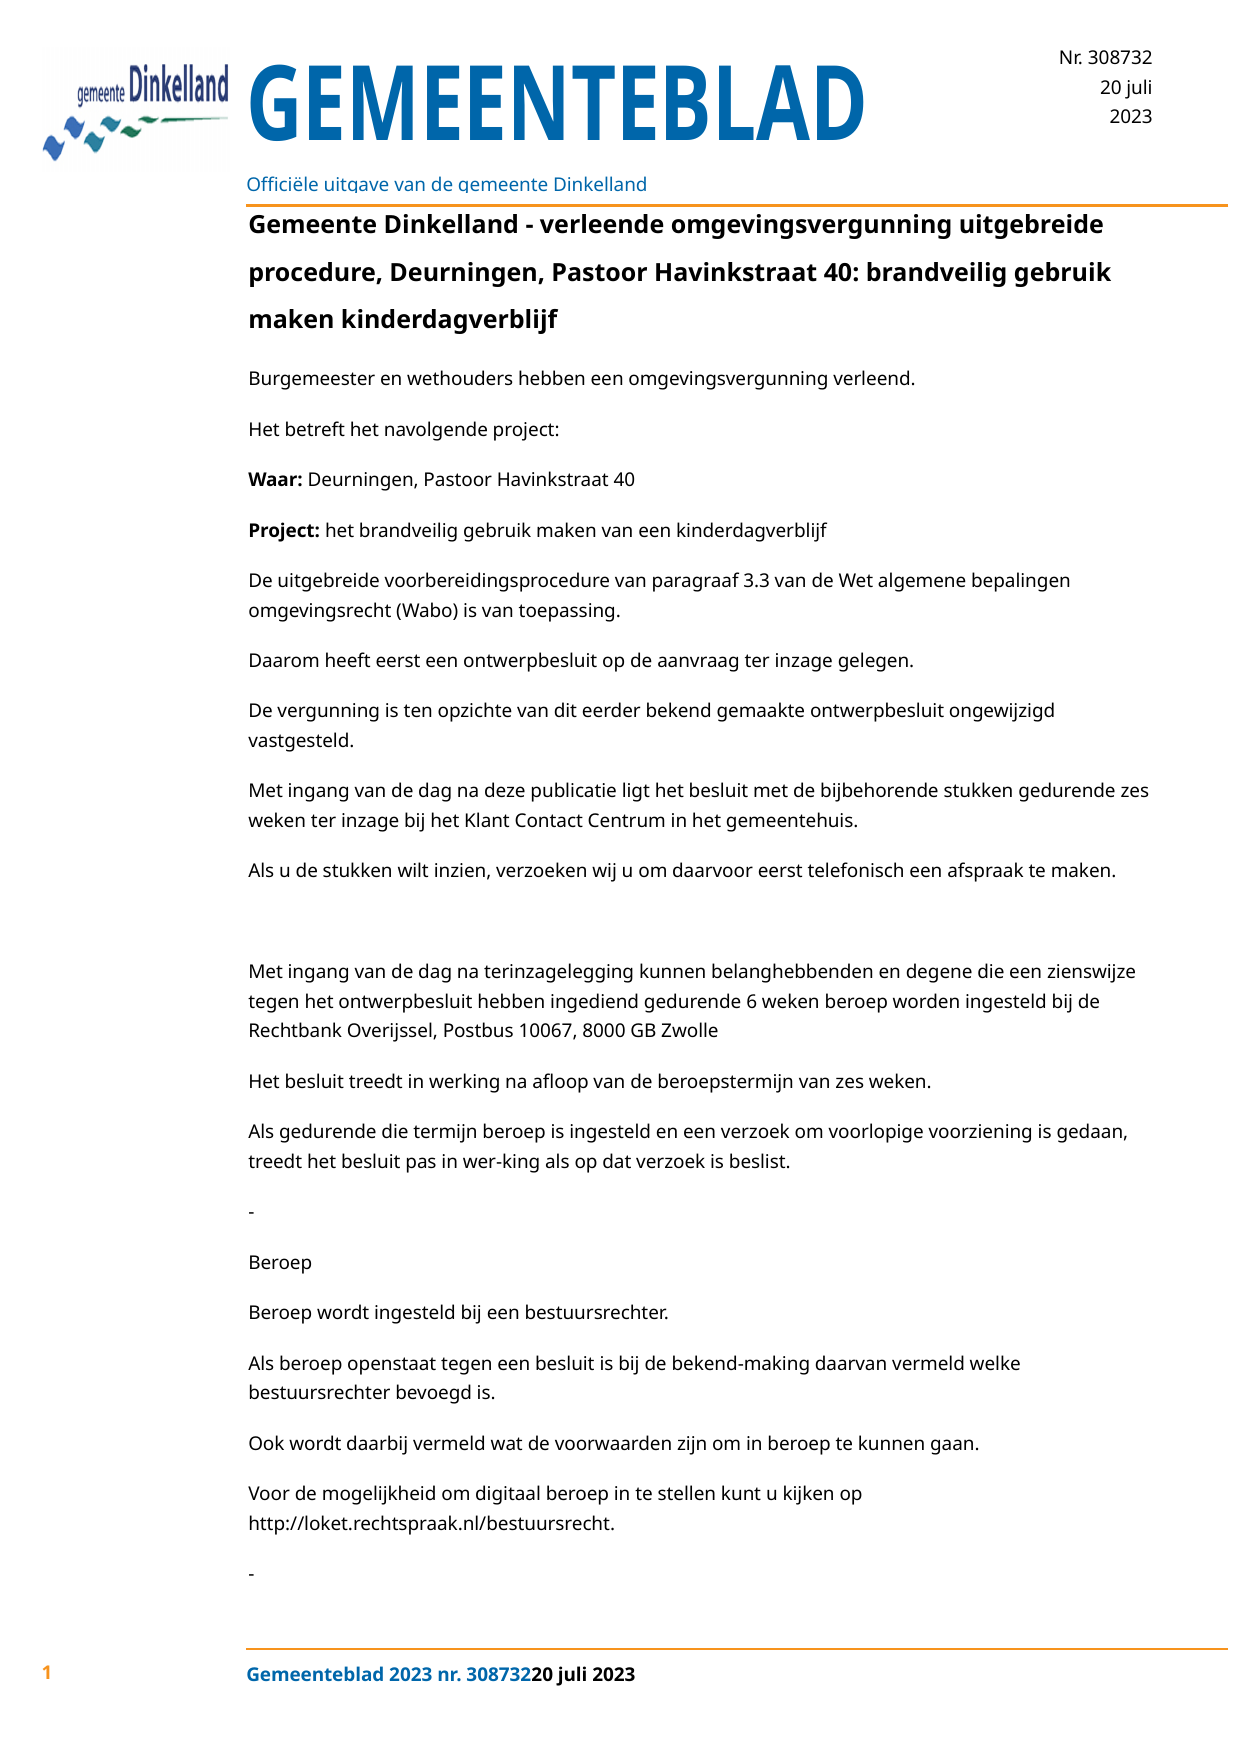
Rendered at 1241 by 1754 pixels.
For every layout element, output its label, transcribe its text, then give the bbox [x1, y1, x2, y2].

text - [248, 1198, 1152, 1224]
text Beroep wordt ingesteld bij een bestuursrechter. [248, 1299, 1152, 1325]
text Als beroep openstaat tegen een besluit is bij de bekend-making daarvan vermeld welke bestuursrechter bevoegd is. [248, 1350, 1152, 1405]
text Ook wordt daarbij vermeld wat de voorwaarden zijn om in beroep te kunnen gaan. [248, 1430, 1152, 1455]
text Het betreft het navolgende project: [248, 416, 1152, 442]
text Gemeente Dinkelland - verleende omgevingsvergunning uitgebreide procedure, Deurningen, Pastoor Havinkstraat 40: brandveilig gebruik maken kinderdagverblijf [248, 207, 1152, 336]
text - [248, 1560, 1152, 1586]
text Voor de mogelijkheid om digitaal beroep in te stellen kunt u kijken op http://loket.rechtspraak.nl/bestuursrecht. [248, 1480, 1152, 1535]
text De vergunning is ten opzichte van dit eerder bekend gemaakte ontwerpbesluit ongewijzigd vastgesteld. [248, 698, 1152, 753]
picture [41, 47, 231, 172]
text Beroep [248, 1249, 1152, 1274]
text Als u de stukken wilt inzien, verzoeken wij u om daarvoor eerst telefonisch een afspraak te maken. [248, 858, 1152, 883]
text De uitgebreide voorbereidingsprocedure van paragraaf 3.3 van de Wet algemene bepalingen omgevingsrecht (Wabo) is van toepassing. [248, 567, 1152, 622]
text Burgemeester en wethouders hebben een omgevingsvergunning verleend. [248, 366, 1152, 391]
text Met ingang van de dag na deze publicatie ligt het besluit met de bijbehorende stukken gedurende zes weken ter inzage bij het Klant Contact Centrum in het gemeentehuis. [248, 778, 1152, 833]
text Het besluit treedt in werking na afloop van de beroepstermijn van zes weken. [248, 1068, 1152, 1094]
text Waar: Deurningen, Pastoor Havinkstraat 40 [248, 466, 1152, 492]
text Daarom heeft eerst een ontwerpbesluit op de aanvraag ter inzage gelegen. [248, 647, 1152, 673]
text Project: het brandveilig gebruik maken van een kinderdagverblijf [248, 517, 1152, 542]
text Met ingang van de dag na terinzagelegging kunnen belanghebbenden en degene die een zienswijze tegen het ontwerpbesluit hebben ingediend gedurende 6 weken beroep worden ingesteld bij de Rechtbank Overijssel, Postbus 10067, 8000 GB Zwolle [248, 958, 1152, 1043]
text Als gedurende die termijn beroep is ingesteld en een verzoek om voorlopige voorziening is gedaan, treedt het besluit pas in wer-king als op dat verzoek is beslist. [248, 1118, 1152, 1174]
